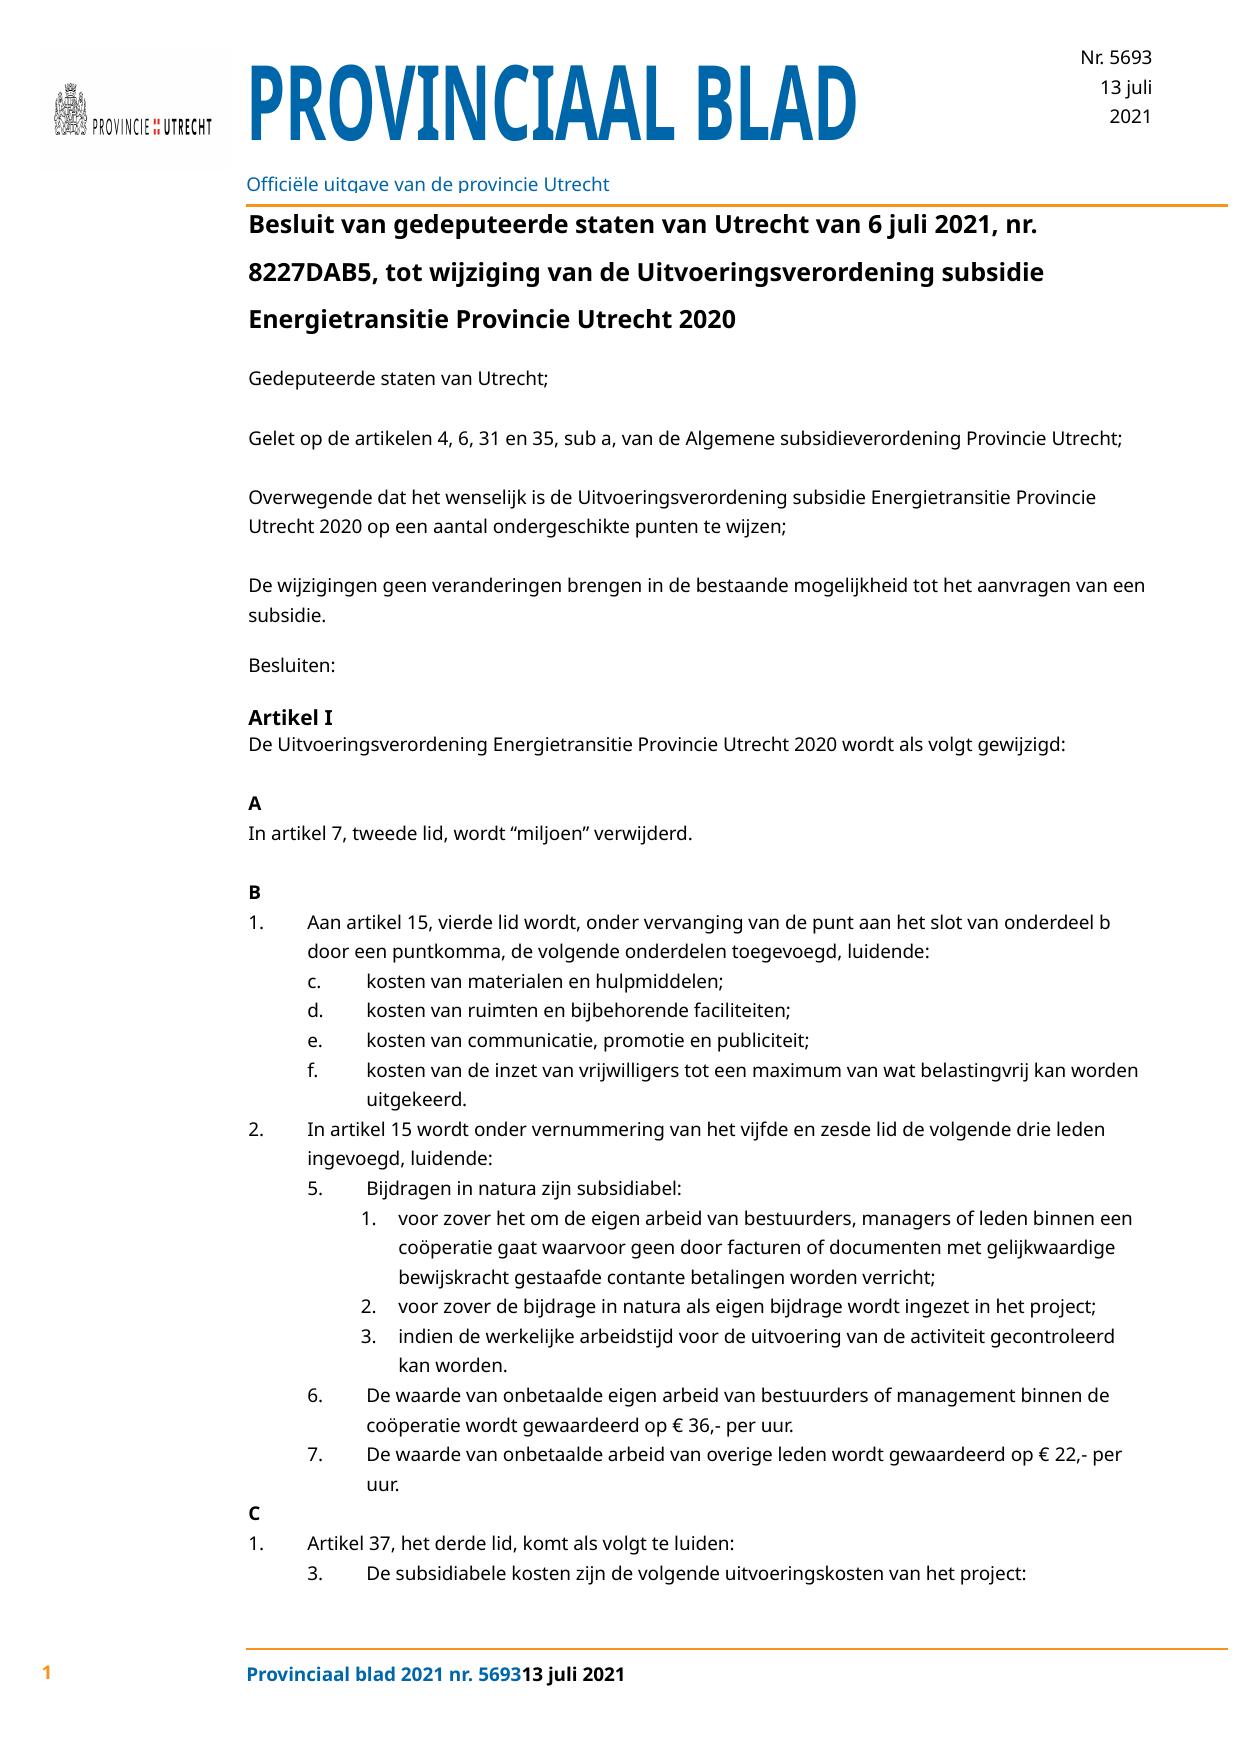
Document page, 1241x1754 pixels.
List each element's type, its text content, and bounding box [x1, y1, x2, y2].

list Artikel 37, het derde lid, komt als volgt te luiden: [248, 1530, 1152, 1556]
list In artikel 15 wordt onder vernummering van het vijfde en zesde lid de volgende drie leden ingevoegd, luidende: [248, 1116, 1152, 1171]
text A [248, 791, 1152, 816]
list Bijdragen in natura zijn subsidiabel: [307, 1175, 1152, 1201]
text Gedeputeerde staten van Utrecht; [248, 366, 1152, 391]
text Besluit van gedeputeerde staten van Utrecht van 6 juli 2021, nr. 8227DAB5, tot wijziging van de Uitvoeringsverordening subsidie Energietransitie Provincie Utrecht 2020 [248, 207, 1152, 336]
list De waarde van onbetaalde eigen arbeid van bestuurders of management binnen de coöperatie wordt gewaardeerd op € 36,- per uur. [307, 1382, 1152, 1437]
list kosten van communicatie, promotie en publiciteit; [307, 1027, 1152, 1053]
list kosten van ruimten en bijbehorende faciliteiten; [307, 998, 1152, 1023]
text B [248, 879, 1152, 905]
text De Uitvoeringsverordening Energietransitie Provincie Utrecht 2020 wordt als volgt gewijzigd: [248, 731, 1152, 757]
text C [248, 1501, 1152, 1526]
list voor zover het om de eigen arbeid van bestuurders, managers of leden binnen een coöperatie gaat waarvoor geen door facturen of documenten met gelijkwaardige bewijskracht gestaafde contante betalingen worden verricht; [361, 1205, 1152, 1289]
list Aan artikel 15, vierde lid wordt, onder vervanging van de punt aan het slot van onderdeel b door een puntkomma, de volgende onderdelen toegevoegd, luidende: [248, 909, 1152, 964]
text De wijzigingen geen veranderingen brengen in de bestaande mogelijkheid tot het aanvragen van een subsidie. [248, 573, 1152, 628]
list voor zover de bijdrage in natura als eigen bijdrage wordt ingezet in het project; [361, 1293, 1152, 1319]
list De subsidiabele kosten zijn de volgende uitvoeringskosten van het project: [307, 1560, 1152, 1585]
picture [41, 47, 231, 172]
text In artikel 7, tweede lid, wordt “miljoen” verwijderd. [248, 820, 1152, 846]
list kosten van de inzet van vrijwilligers tot een maximum van wat belastingvrij kan worden uitgekeerd. [307, 1057, 1152, 1112]
text Gelet op de artikelen 4, 6, 31 en 35, sub a, van de Algemene subsidieverordening Provincie Utrecht; [248, 425, 1152, 450]
text Overwegende dat het wenselijk is de Uitvoeringsverordening subsidie Energietransitie Provincie Utrecht 2020 op een aantal ondergeschikte punten te wijzen; [248, 484, 1152, 539]
list De waarde van onbetaalde arbeid van overige leden wordt gewaardeerd op € 22,- per uur. [307, 1441, 1152, 1497]
text Artikel I [248, 703, 1152, 731]
list kosten van materialen en hulpmiddelen; [307, 968, 1152, 994]
list indien de werkelijke arbeidstijd voor de uitvoering van de activiteit gecontroleerd kan worden. [361, 1323, 1152, 1378]
text Besluiten: [248, 652, 1152, 678]
